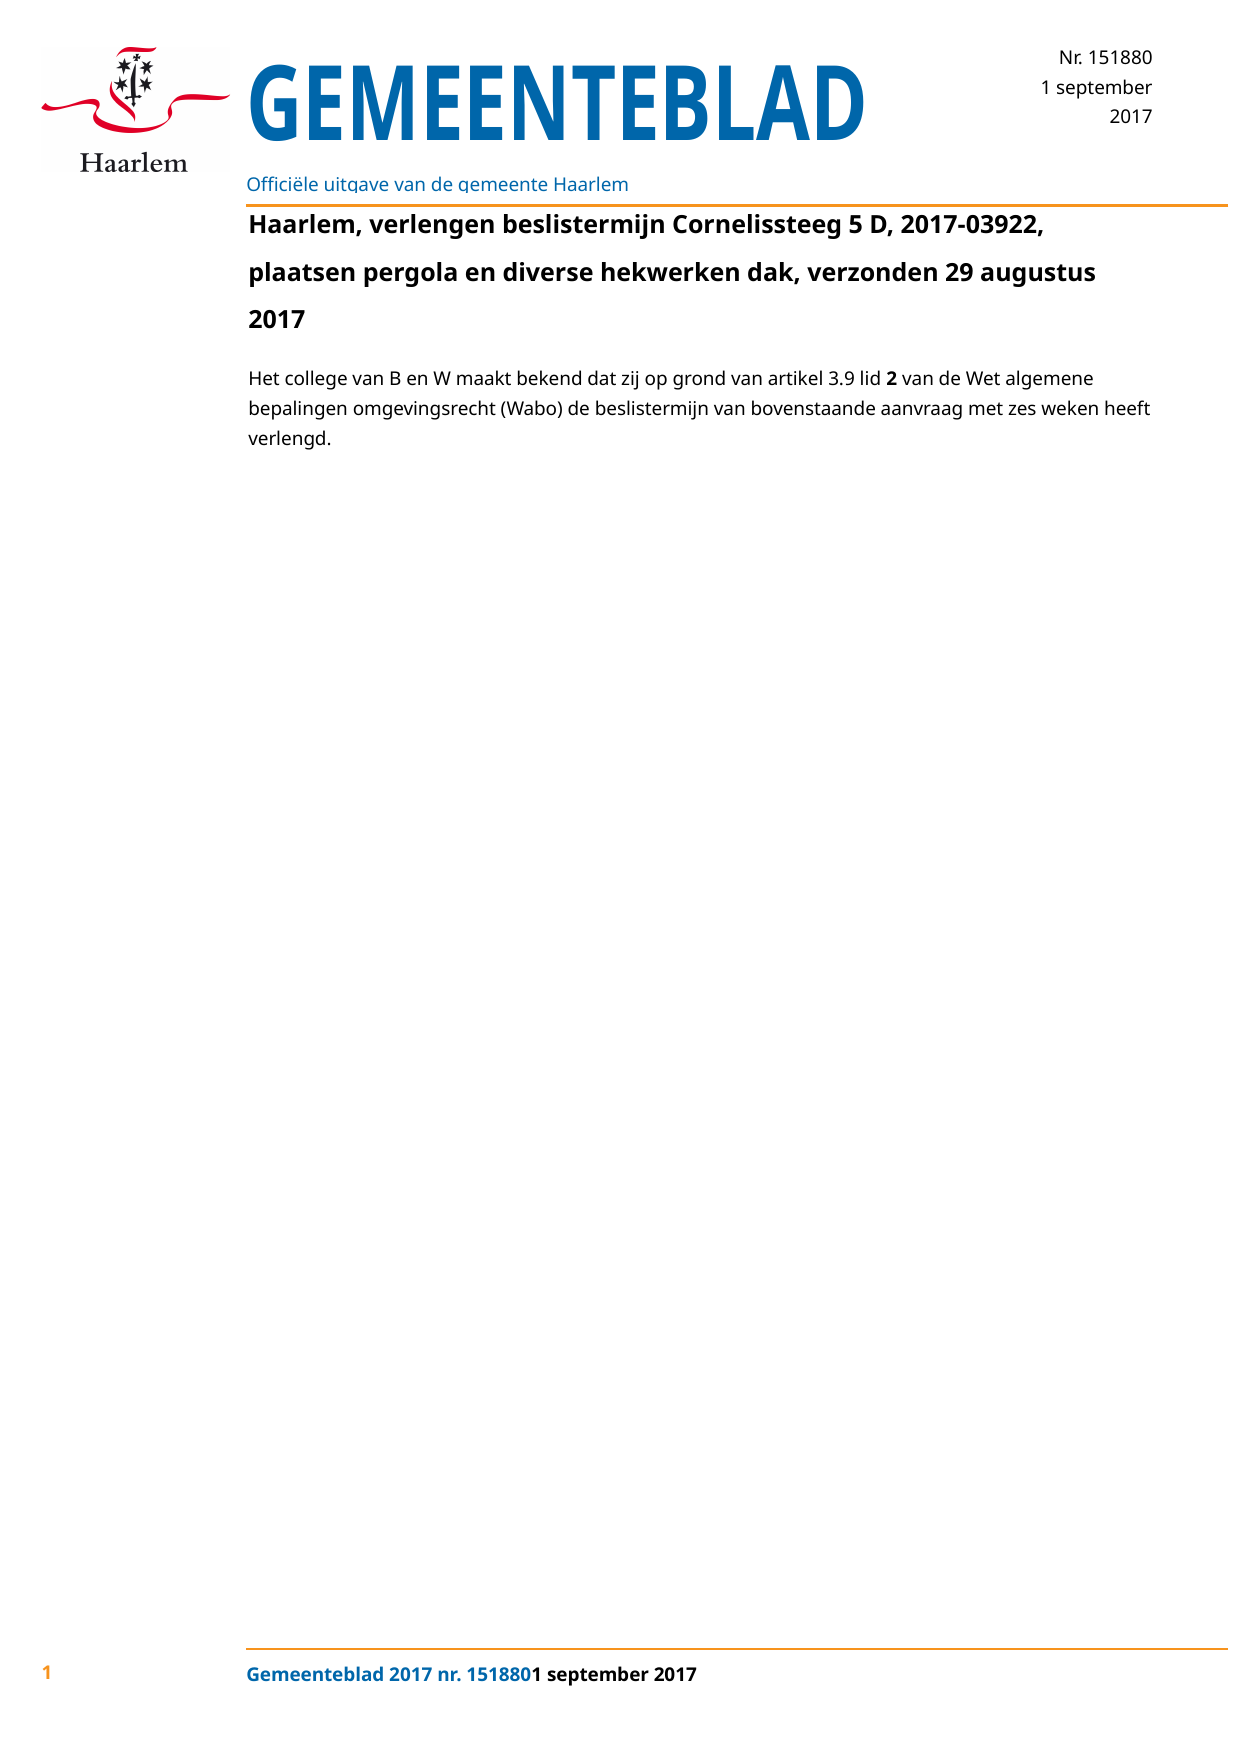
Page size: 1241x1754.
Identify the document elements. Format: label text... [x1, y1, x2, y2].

picture [41, 47, 231, 172]
text Het college van B en W maakt bekend dat zij op grond van artikel 3.9 lid 2 van de Wet algemene bepalingen omgevingsrecht (Wabo) de beslistermijn van bovenstaande aanvraag met zes weken heeft verlengd. [248, 366, 1152, 450]
text Haarlem, verlengen beslistermijn Cornelissteeg 5 D, 2017-03922, plaatsen pergola en diverse hekwerken dak, verzonden 29 augustus 2017 [248, 207, 1152, 336]
